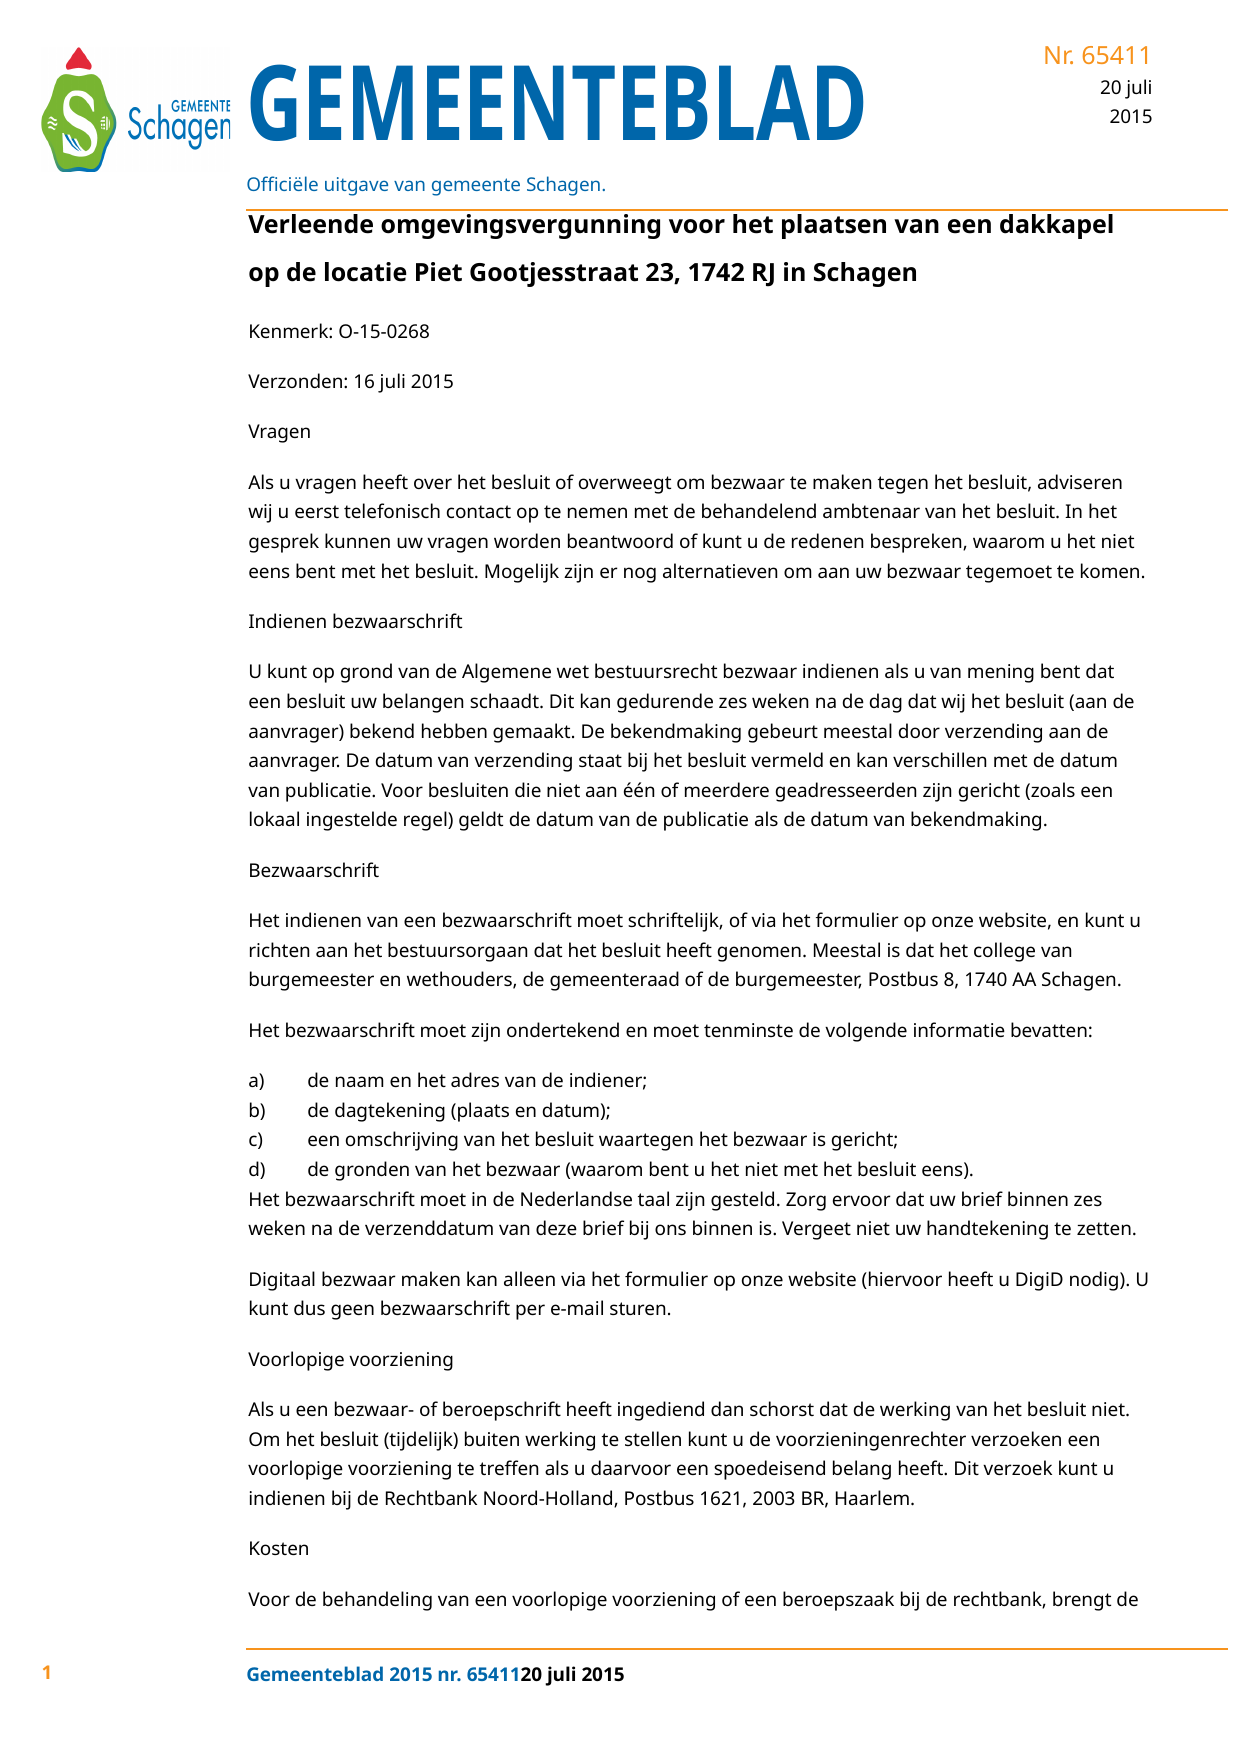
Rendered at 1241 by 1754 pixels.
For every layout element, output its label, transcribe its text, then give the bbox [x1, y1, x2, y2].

picture [41, 47, 231, 172]
text Vragen [248, 419, 1152, 444]
text Het bezwaarschrift moet in de Nederlandse taal zijn gesteld. Zorg ervoor dat uw brief binnen zes weken na de verzenddatum van deze brief bij ons binnen is. Vergeet niet uw handtekening te zetten. [248, 1186, 1152, 1241]
text U kunt op grond van de Algemene wet bestuursrecht bezwaar indienen als u van mening bent dat een besluit uw belangen schaadt. Dit kan gedurende zes weken na de dag dat wij het besluit (aan de aanvrager) bekend hebben gemaakt. De bekendmaking gebeurt meestal door verzending aan de aanvrager. De datum van verzending staat bij het besluit vermeld en kan verschillen met de datum van publicatie. Voor besluiten die niet aan één of meerdere geadresseerden zijn gericht (zoals een lokaal ingestelde regel) geldt de datum van de publicatie als de datum van bekendmaking. [248, 659, 1152, 832]
text Het indienen van een bezwaarschrift moet schriftelijk, of via het formulier op onze website, en kunt u richten aan het bestuursorgaan dat het besluit heeft genomen. Meestal is dat het college van burgemeester en wethouders, de gemeenteraad of de burgemeester, Postbus 8, 1740 AA Schagen. [248, 907, 1152, 992]
text Verzonden: 16 juli 2015 [248, 368, 1152, 394]
text Voorlopige voorziening [248, 1346, 1152, 1372]
text Als u vragen heeft over het besluit of overweegt om bezwaar te maken tegen het besluit, adviseren wij u eerst telefonisch contact op te nemen met de behandelend ambtenaar van het besluit. In het gesprek kunnen uw vragen worden beantwoord of kunt u de redenen bespreken, waarom u het niet eens bent met het besluit. Mogelijk zijn er nog alternatieven om aan uw bezwaar tegemoet te komen. [248, 469, 1152, 584]
text Kosten [248, 1535, 1152, 1561]
text Verleende omgevingsvergunning voor het plaatsen van een dakkapel op de locatie Piet Gootjesstraat 23, 1742 RJ in Schagen [248, 211, 1152, 288]
text Digitaal bezwaar maken kan alleen via het formulier op onze website (hiervoor heeft u DigiD nodig). U kunt dus geen bezwaarschrift per e-mail sturen. [248, 1266, 1152, 1321]
text Voor de behandeling van een voorlopige voorziening of een beroepszaak bij de rechtbank, brengt de [248, 1586, 1152, 1612]
list de gronden van het bezwaar (waarom bent u het niet met het besluit eens). [248, 1156, 1152, 1182]
text Als u een bezwaar- of beroepschrift heeft ingediend dan schorst dat de werking van het besluit niet. Om het besluit (tijdelijk) buiten werking te stellen kunt u de voorzieningenrechter verzoeken een voorlopige voorziening te treffen als u daarvoor een spoedeisend belang heeft. Dit verzoek kunt u indienen bij de Rechtbank Noord-Holland, Postbus 1621, 2003 BR, Haarlem. [248, 1396, 1152, 1511]
text Kenmerk: O-15-0268 [248, 318, 1152, 344]
list een omschrijving van het besluit waartegen het bezwaar is gericht; [248, 1127, 1152, 1152]
text Indienen bezwaarschrift [248, 608, 1152, 634]
list de dagtekening (plaats en datum); [248, 1097, 1152, 1123]
list de naam en het adres van de indiener; [248, 1067, 1152, 1093]
text Bezwaarschrift [248, 857, 1152, 883]
text Het bezwaarschrift moet zijn ondertekend en moet tenminste de volgende informatie bevatten: [248, 1017, 1152, 1043]
